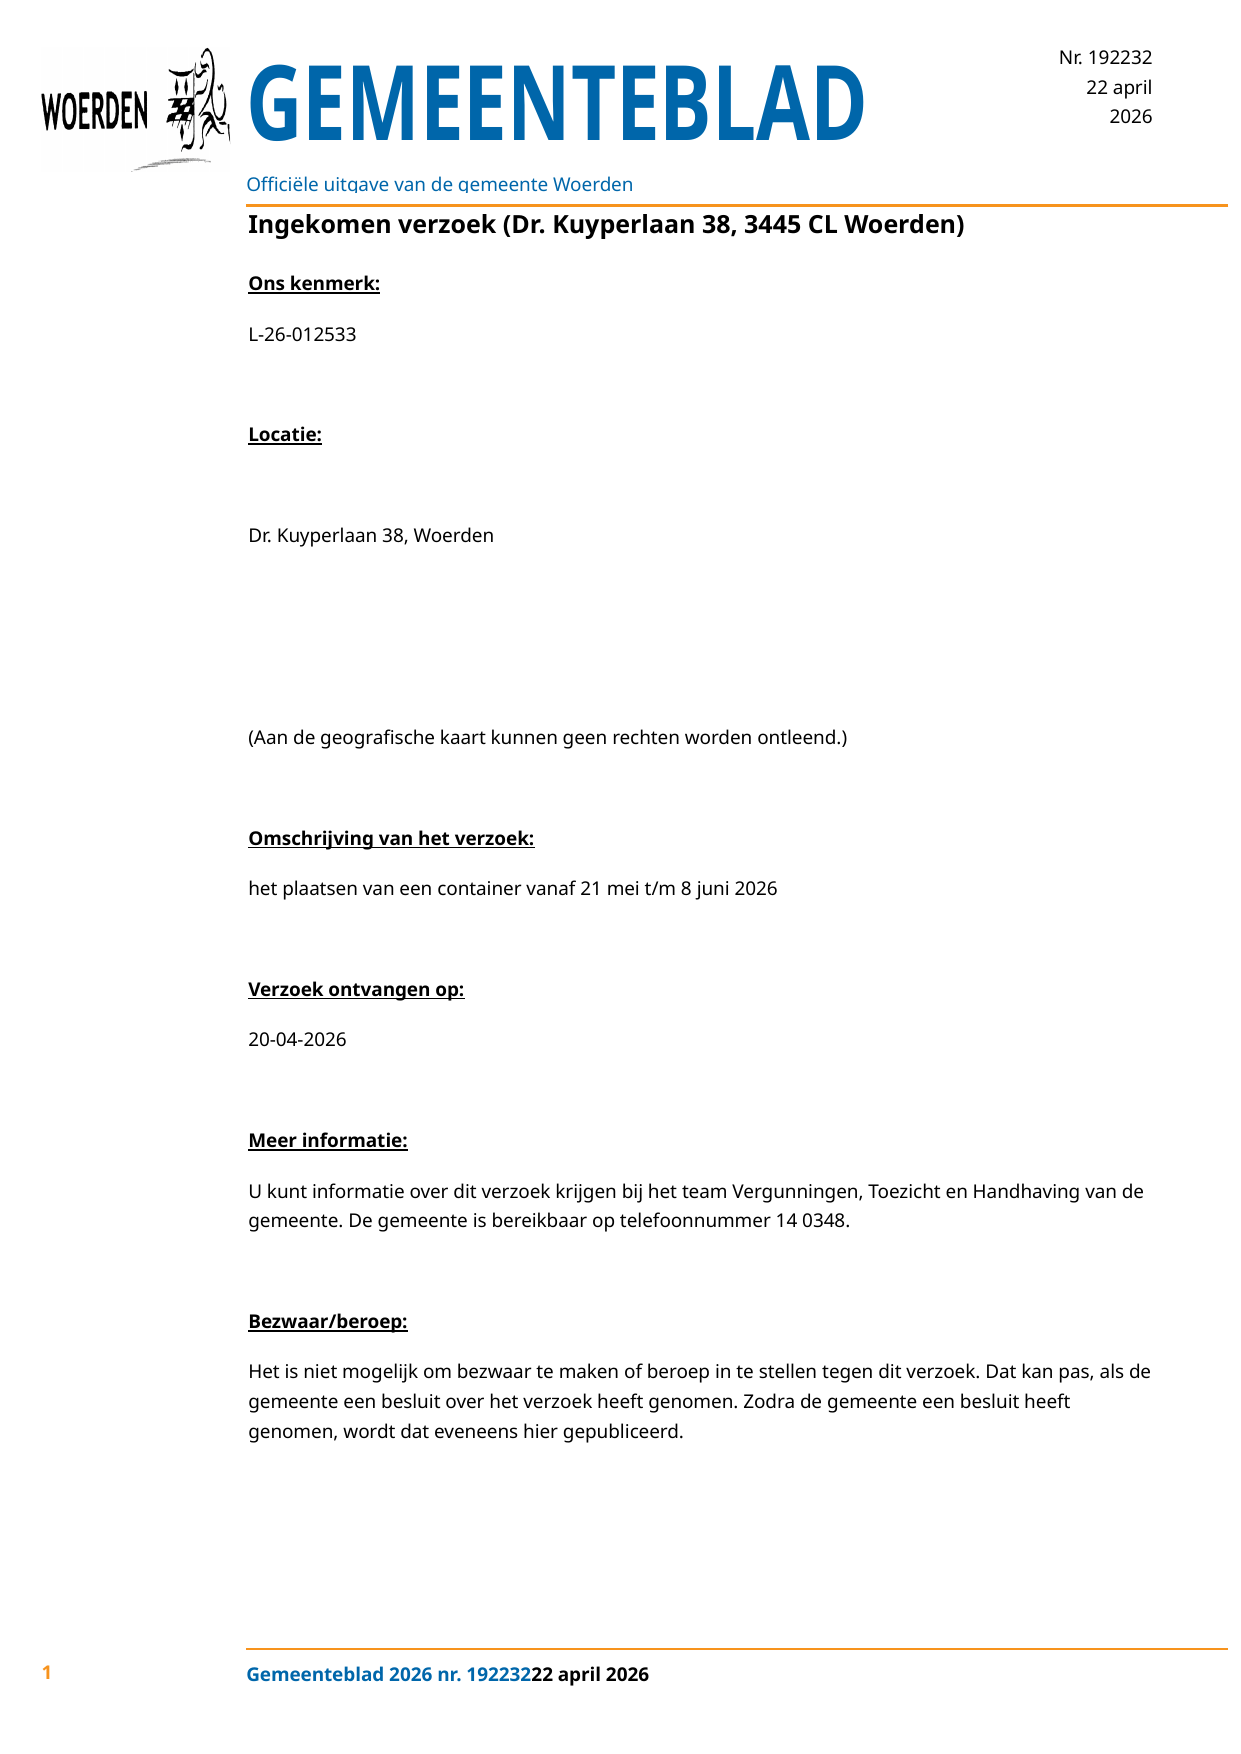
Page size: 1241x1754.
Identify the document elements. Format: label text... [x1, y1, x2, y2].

text het plaatsen van een container vanaf 21 mei t/m 8 juni 2026 [248, 875, 1152, 901]
text Locatie: [248, 422, 1152, 447]
text U kunt informatie over dit verzoek krijgen bij het team Vergunningen, Toezicht en Handhaving van de gemeente. De gemeente is bereikbaar op telefoonnummer 14 0348. [248, 1178, 1152, 1233]
text (Aan de geografische kaart kunnen geen rechten worden ontleend.) [248, 724, 1152, 750]
text Omschrijving van het verzoek: [248, 825, 1152, 851]
text Bezwaar/beroep: [248, 1308, 1152, 1334]
text 20-04-2026 [248, 1027, 1152, 1052]
text Ons kenmerk: [248, 270, 1152, 296]
picture [41, 47, 231, 172]
text Dr. Kuyperlaan 38, Woerden [248, 522, 1152, 548]
text Meer informatie: [248, 1127, 1152, 1153]
text L-26-012533 [248, 321, 1152, 346]
text Verzoek ontvangen op: [248, 976, 1152, 1002]
text Het is niet mogelijk om bezwaar te maken of beroep in te stellen tegen dit verzoek. Dat kan pas, als de gemeente een besluit over het verzoek heeft genomen. Zodra de gemeente een besluit heeft genomen, wordt dat eveneens hier gepubliceerd. [248, 1359, 1152, 1443]
text Ingekomen verzoek (Dr. Kuyperlaan 38, 3445 CL Woerden) [248, 207, 1152, 241]
